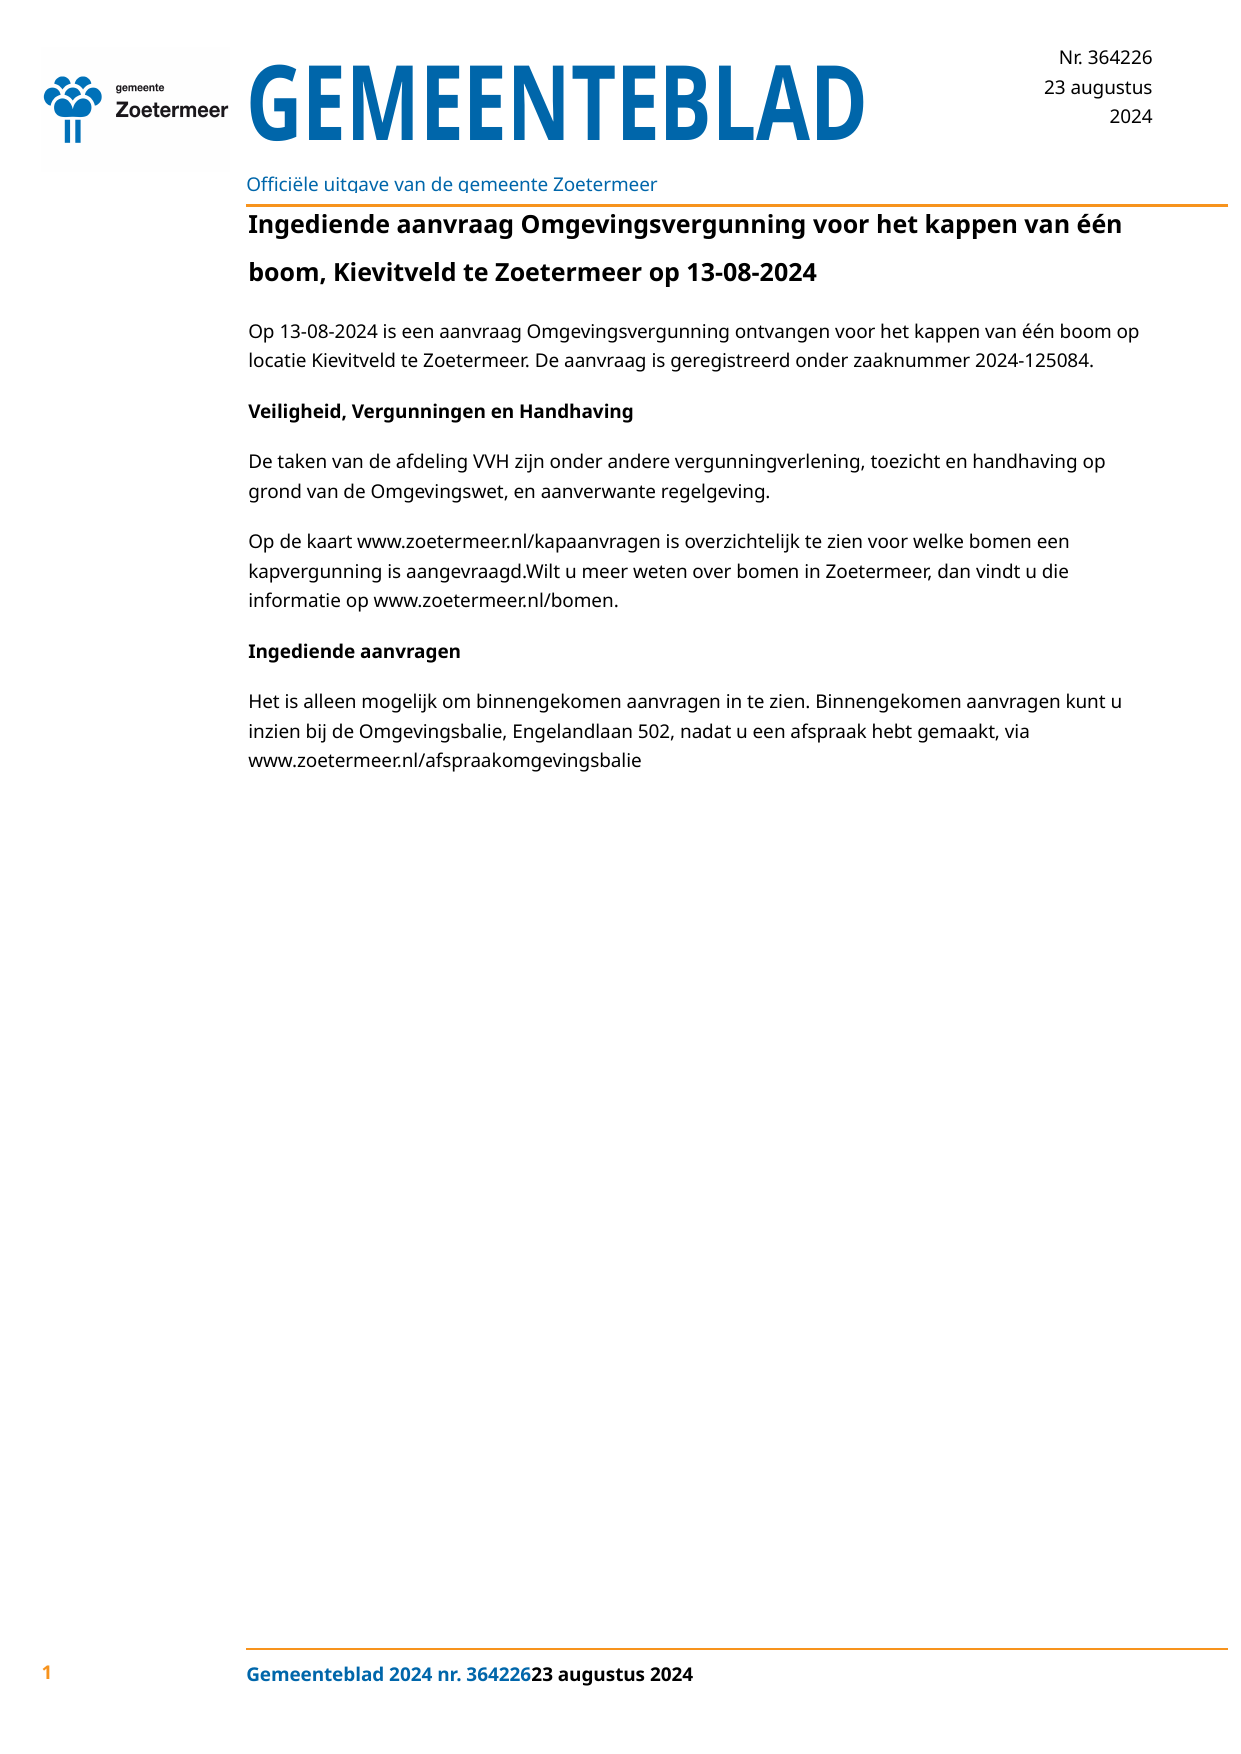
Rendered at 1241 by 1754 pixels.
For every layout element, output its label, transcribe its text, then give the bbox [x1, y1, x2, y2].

text Ingediende aanvragen [248, 638, 1152, 664]
picture [41, 47, 231, 172]
text Veiligheid, Vergunningen en Handhaving [248, 398, 1152, 424]
text Op de kaart www.zoetermeer.nl/kapaanvragen is overzichtelijk te zien voor welke bomen een kapvergunning is aangevraagd.Wilt u meer weten over bomen in Zoetermeer, dan vindt u die informatie op www.zoetermeer.nl/bomen. [248, 528, 1152, 613]
text Ingediende aanvraag Omgevingsvergunning voor het kappen van één boom, Kievitveld te Zoetermeer op 13-08-2024 [248, 207, 1152, 288]
text Op 13-08-2024 is een aanvraag Omgevingsvergunning ontvangen voor het kappen van één boom op locatie Kievitveld te Zoetermeer. De aanvraag is geregistreerd onder zaaknummer 2024-125084. [248, 318, 1152, 373]
text De taken van de afdeling VVH zijn onder andere vergunningverlening, toezicht en handhaving op grond van de Omgevingswet, en aanverwante regelgeving. [248, 448, 1152, 504]
text Het is alleen mogelijk om binnengekomen aanvragen in te zien. Binnengekomen aanvragen kunt u inzien bij de Omgevingsbalie, Engelandlaan 502, nadat u een afspraak hebt gemaakt, via www.zoetermeer.nl/afspraakomgevingsbalie [248, 688, 1152, 773]
